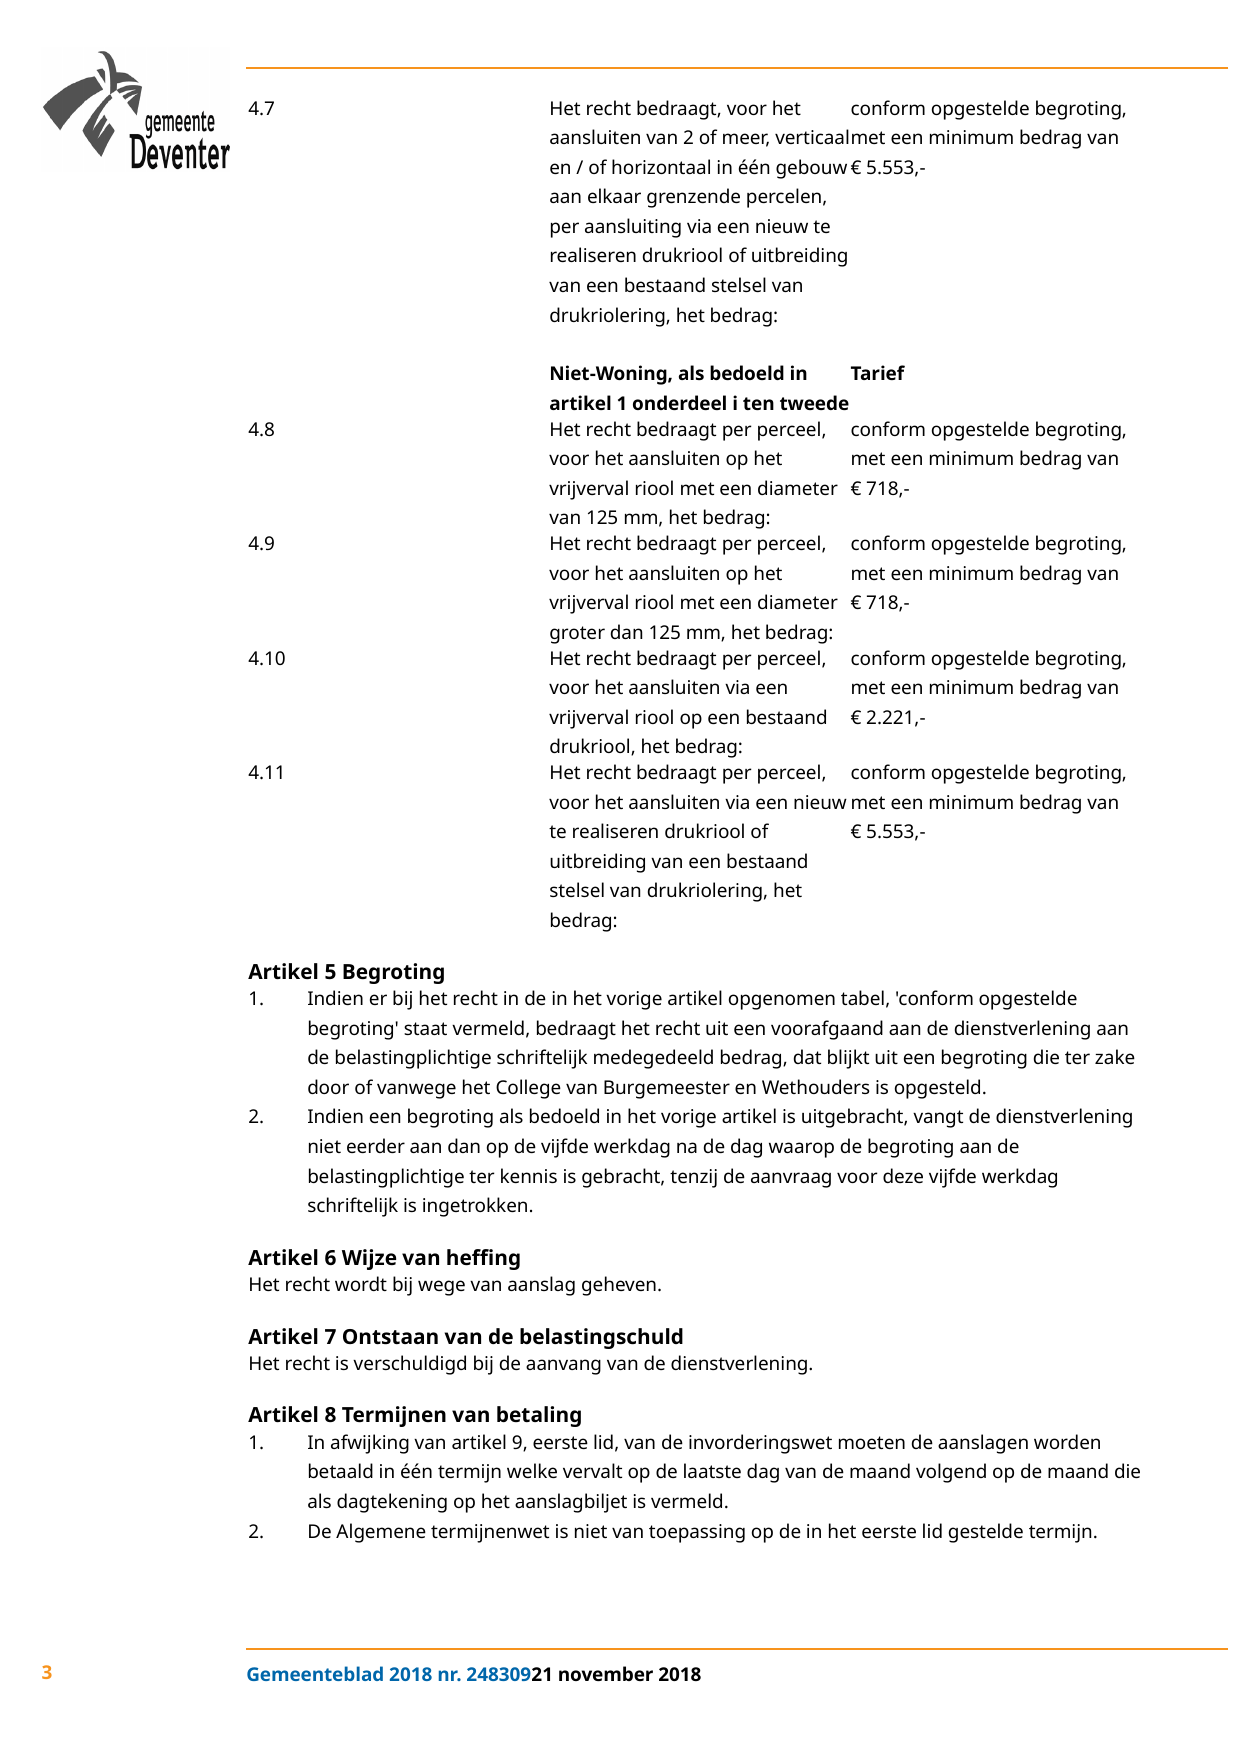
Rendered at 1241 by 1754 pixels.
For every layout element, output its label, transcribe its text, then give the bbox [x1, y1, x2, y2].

table_header Tarief [850, 361, 1152, 416]
list Indien er bij het recht in de in het vorige artikel opgenomen tabel, 'conform opgestelde begroting' staat vermeld, bedraagt het recht uit een voorafgaand aan de dienstverlening aan de belastingplichtige schriftelijk medegedeeld bedrag, dat blijkt uit een begroting die ter zake door of vanwege het College van Burgemeester en Wethouders is opgesteld. [248, 985, 1152, 1100]
table_cell Het recht bedraagt per perceel, voor het aansluiten op het vrijverval riool met een diameter van 125 mm, het bedrag: [549, 416, 850, 530]
table_cell conform opgestelde begroting, met een minimum bedrag van € 718,- [850, 530, 1152, 645]
text Artikel 5 Begroting [248, 957, 1152, 985]
table_cell conform opgestelde begroting, met een minimum bedrag van € 2.221,- [850, 645, 1152, 759]
table_cell 4.10 [248, 645, 549, 759]
text Artikel 6 Wijze van heffing [248, 1243, 1152, 1271]
table_cell 4.7 [248, 95, 549, 328]
picture [41, 47, 231, 172]
table_cell 4.8 [248, 416, 549, 530]
table_cell 4.11 [248, 759, 549, 933]
text Artikel 7 Ontstaan van de belastingschuld [248, 1322, 1152, 1350]
text Artikel 8 Termijnen van betaling [248, 1401, 1152, 1429]
text Het recht wordt bij wege van aanslag geheven. [248, 1271, 1152, 1297]
table_cell conform opgestelde begroting, met een minimum bedrag van € 5.553,- [850, 95, 1152, 328]
table_cell Het recht bedraagt per perceel, voor het aansluiten via een nieuw te realiseren drukriool of uitbreiding van een bestaand stelsel van drukriolering, het bedrag: [549, 759, 850, 933]
table_header Niet-Woning, als bedoeld in artikel 1 onderdeel i ten tweede [549, 361, 850, 416]
table_cell conform opgestelde begroting, met een minimum bedrag van € 5.553,- [850, 759, 1152, 933]
table_header [248, 361, 549, 416]
list De Algemene termijnenwet is niet van toepassing op de in het eerste lid gestelde termijn. [248, 1518, 1152, 1543]
table_cell Het recht bedraagt per perceel, voor het aansluiten op het vrijverval riool met een diameter groter dan 125 mm, het bedrag: [549, 530, 850, 645]
table_cell conform opgestelde begroting, met een minimum bedrag van € 718,- [850, 416, 1152, 530]
table_cell Het recht bedraagt, voor het aansluiten van 2 of meer, verticaal en / of horizontaal in één gebouw aan elkaar grenzende percelen, per aansluiting via een nieuw te realiseren drukriool of uitbreiding van een bestaand stelsel van drukriolering, het bedrag: [549, 95, 850, 328]
table_cell Het recht bedraagt per perceel, voor het aansluiten via een vrijverval riool op een bestaand drukriool, het bedrag: [549, 645, 850, 759]
text Het recht is verschuldigd bij de aanvang van de dienstverlening. [248, 1350, 1152, 1376]
table_cell 4.9 [248, 530, 549, 645]
list Indien een begroting als bedoeld in het vorige artikel is uitgebracht, vangt de dienstverlening niet eerder aan dan op de vijfde werkdag na de dag waarop de begroting aan de belastingplichtige ter kennis is gebracht, tenzij de aanvraag voor deze vijfde werkdag schriftelijk is ingetrokken. [248, 1104, 1152, 1218]
list In afwijking van artikel 9, eerste lid, van de invorderingswet moeten de aanslagen worden betaald in één termijn welke vervalt op de laatste dag van de maand volgend op de maand die als dagtekening op het aanslagbiljet is vermeld. [248, 1429, 1152, 1514]
